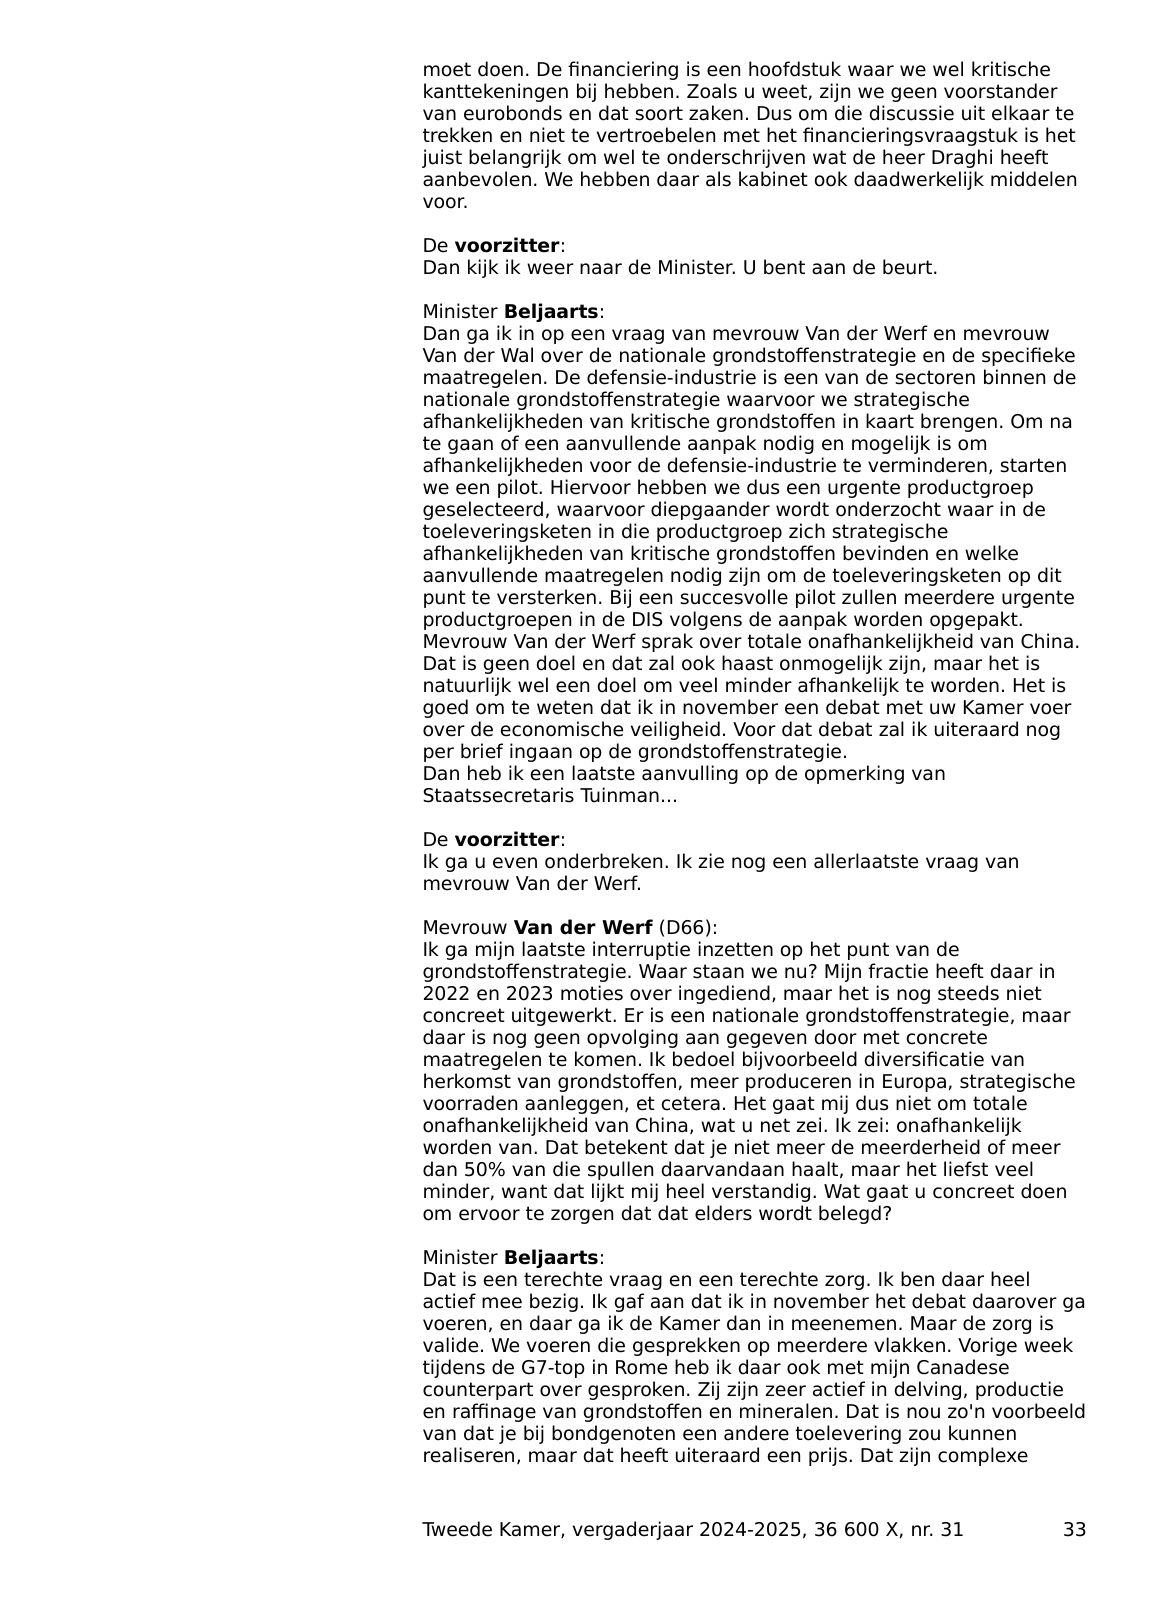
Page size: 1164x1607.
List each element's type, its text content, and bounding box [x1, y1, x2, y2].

text Dan heb ik een laatste aanvulling op de opmerking van Staatssecretaris Tuinman... [422, 763, 1087, 807]
text Dan ga ik in op een vraag van mevrouw Van der Werf en mevrouw Van der Wal over de nationale grondstoffenstrategie en de specifieke maatregelen. De defensie-industrie is een van de sectoren binnen de nationale grondstoffenstrategie waarvoor we strategische afhankelijkheden van kritische grondstoffen in kaart brengen. Om na te gaan of een aanvullende aanpak nodig en mogelijk is om afhankelijkheden voor de defensie-industrie te verminderen, starten we een pilot. Hiervoor hebben we dus een urgente productgroep geselecteerd, waarvoor diepgaander wordt onderzocht waar in de toeleveringsketen in die productgroep zich strategische afhankelijkheden van kritische grondstoffen bevinden en welke aanvullende maatregelen nodig zijn om de toeleveringsketen op dit punt te versterken. Bij een succesvolle pilot zullen meerdere urgente productgroepen in de DIS volgens de aanpak worden opgepakt. [422, 323, 1087, 631]
text Minister Beljaarts: [422, 1247, 1087, 1269]
text De voorzitter: [422, 235, 1087, 257]
text Ik ga u even onderbreken. Ik zie nog een allerlaatste vraag van mevrouw Van der Werf. [422, 851, 1087, 895]
text Mevrouw Van der Werf (D66): [422, 917, 1087, 939]
text Dat is een terechte vraag en een terechte zorg. Ik ben daar heel actief mee bezig. Ik gaf aan dat ik in november het debat daarover ga voeren, en daar ga ik de Kamer dan in meenemen. Maar de zorg is valide. We voeren die gesprekken op meerdere vlakken. Vorige week tijdens de G7-top in Rome heb ik daar ook met mijn Canadese counterpart over gesproken. Zij zijn zeer actief in delving, productie en raffinage van grondstoffen en mineralen. Dat is nou zo'n voorbeeld van dat je bij bondgenoten een andere toelevering zou kunnen realiseren, maar dat heeft uiteraard een prijs. Dat zijn complexe [422, 1269, 1087, 1467]
text Ik ga mijn laatste interruptie inzetten op het punt van de grondstoffenstrategie. Waar staan we nu? Mijn fractie heeft daar in 2022 en 2023 moties over ingediend, maar het is nog steeds niet concreet uitgewerkt. Er is een nationale grondstoffenstrategie, maar daar is nog geen opvolging aan gegeven door met concrete maatregelen te komen. Ik bedoel bijvoorbeeld diversificatie van herkomst van grondstoffen, meer produceren in Europa, strategische voorraden aanleggen, et cetera. Het gaat mij dus niet om totale onafhankelijkheid van China, wat u net zei. Ik zei: onafhankelijk worden van. Dat betekent dat je niet meer de meerderheid of meer dan 50% van die spullen daarvandaan haalt, maar het liefst veel minder, want dat lijkt mij heel verstandig. Wat gaat u concreet doen om ervoor te zorgen dat dat elders wordt belegd? [422, 939, 1087, 1225]
text Mevrouw Van der Werf sprak over totale onafhankelijkheid van China. Dat is geen doel en dat zal ook haast onmogelijk zijn, maar het is natuurlijk wel een doel om veel minder afhankelijk te worden. Het is goed om te weten dat ik in november een debat met uw Kamer voer over de economische veiligheid. Voor dat debat zal ik uiteraard nog per brief ingaan op de grondstoffenstrategie. [422, 631, 1087, 763]
text moet doen. De financiering is een hoofdstuk waar we wel kritische kanttekeningen bij hebben. Zoals u weet, zijn we geen voorstander van eurobonds en dat soort zaken. Dus om die discussie uit elkaar te trekken en niet te vertroebelen met het financieringsvraagstuk is het juist belangrijk om wel te onderschrijven wat de heer Draghi heeft aanbevolen. We hebben daar als kabinet ook daadwerkelijk middelen voor. [422, 59, 1087, 213]
text De voorzitter: [422, 829, 1087, 851]
text Minister Beljaarts: [422, 301, 1087, 323]
text Dan kijk ik weer naar de Minister. U bent aan de beurt. [422, 257, 1087, 279]
